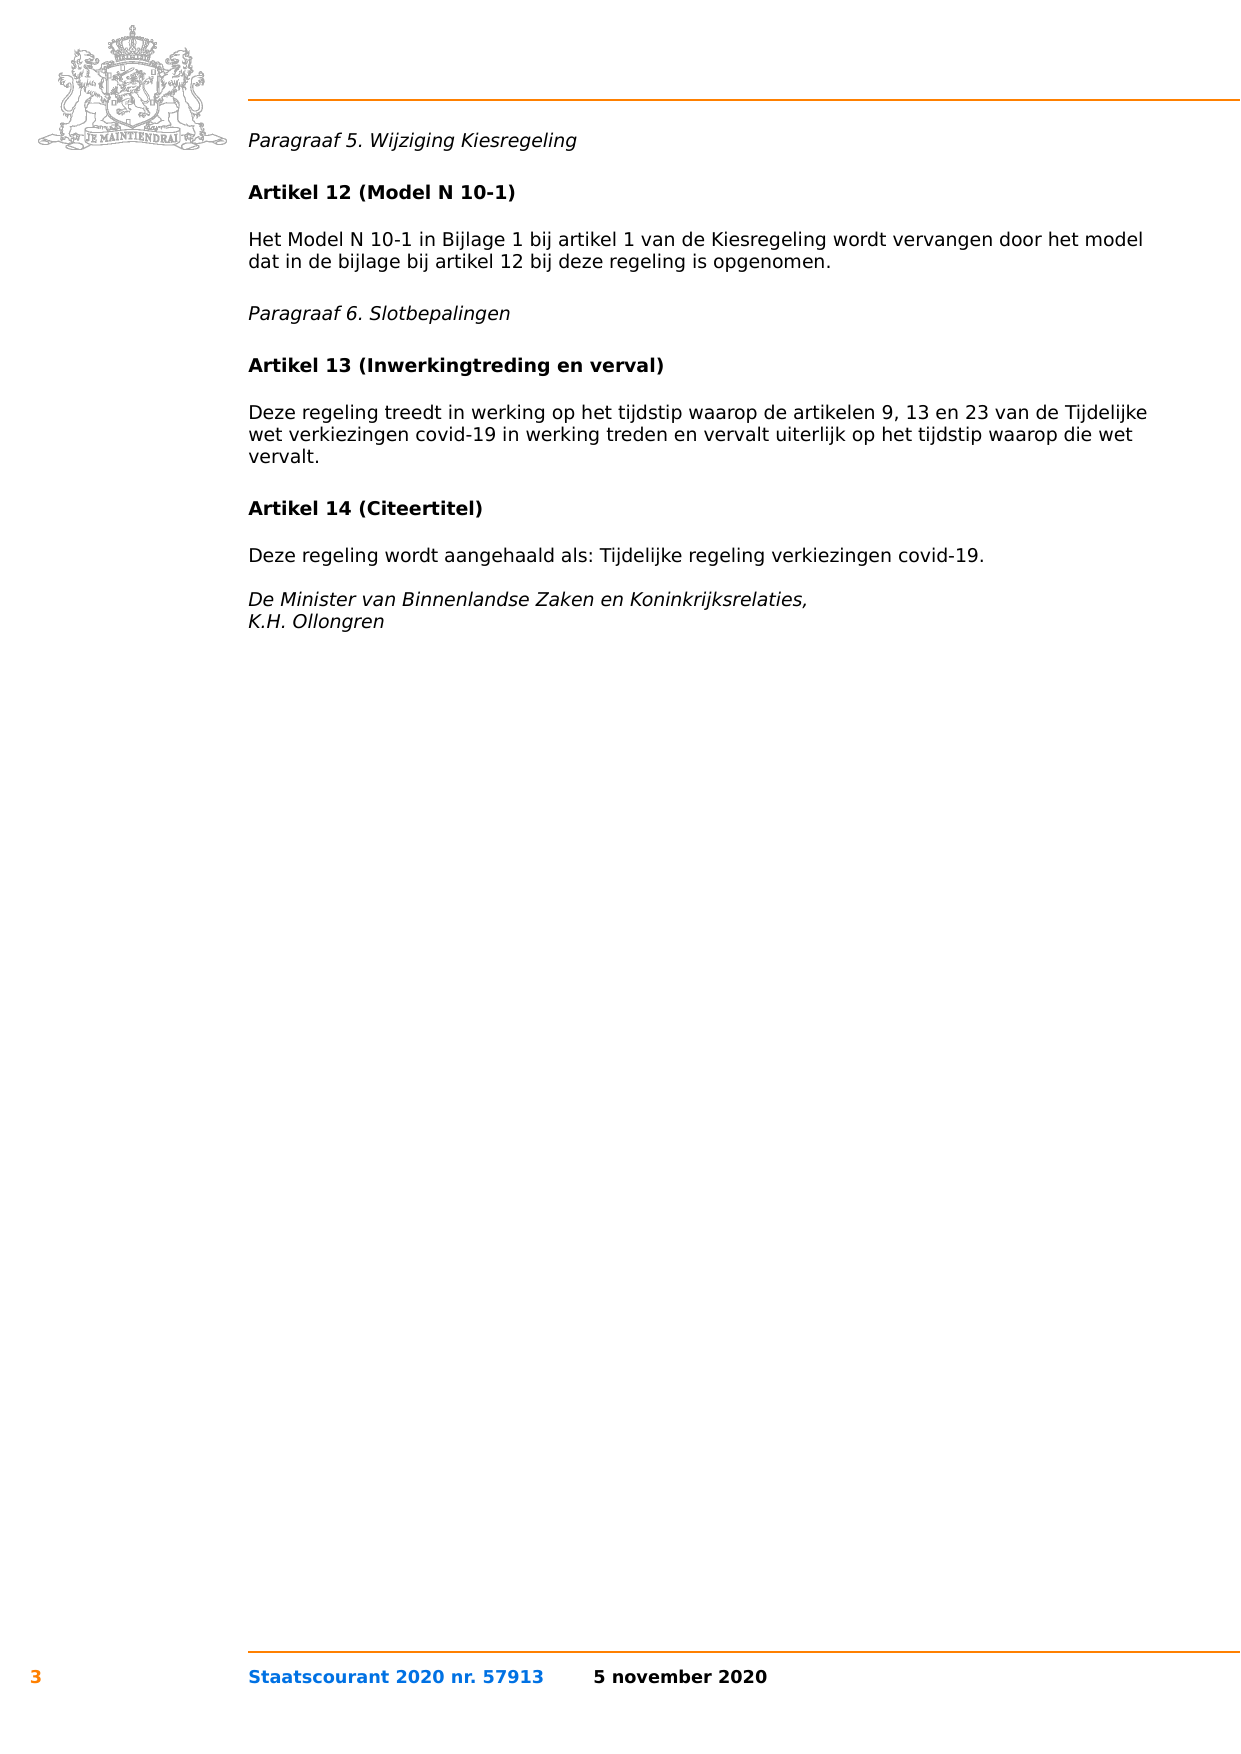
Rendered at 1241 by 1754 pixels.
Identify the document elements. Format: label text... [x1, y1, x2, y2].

text Deze regeling wordt aangehaald als: Tijdelijke regeling verkiezingen covid-19. [248, 545, 1163, 567]
subtitle Paragraaf 5. Wijziging Kiesregeling [248, 130, 1163, 152]
text Het Model N 10-1 in Bijlage 1 bij artikel 1 van de Kiesregeling wordt vervangen door het model dat in de bijlage bij artikel 12 bij deze regeling is opgenomen. [248, 229, 1163, 273]
text Deze regeling treedt in werking op het tijdstip waarop de artikelen 9, 13 en 23 van de Tijdelijke wet verkiezingen covid-19 in werking treden en vervalt uiterlijk op het tijdstip waarop die wet vervalt. [248, 402, 1163, 468]
text De Minister van Binnenlandse Zaken en Koninkrijksrelaties, K.H. Ollongren [248, 588, 1163, 632]
subtitle Artikel 12 (Model N 10-1) [248, 182, 1163, 204]
subtitle Artikel 13 (Inwerkingtreding en verval) [248, 355, 1163, 377]
picture [38, 25, 227, 150]
subtitle Artikel 14 (Citeertitel) [248, 498, 1163, 520]
subtitle Paragraaf 6. Slotbepalingen [248, 303, 1163, 325]
